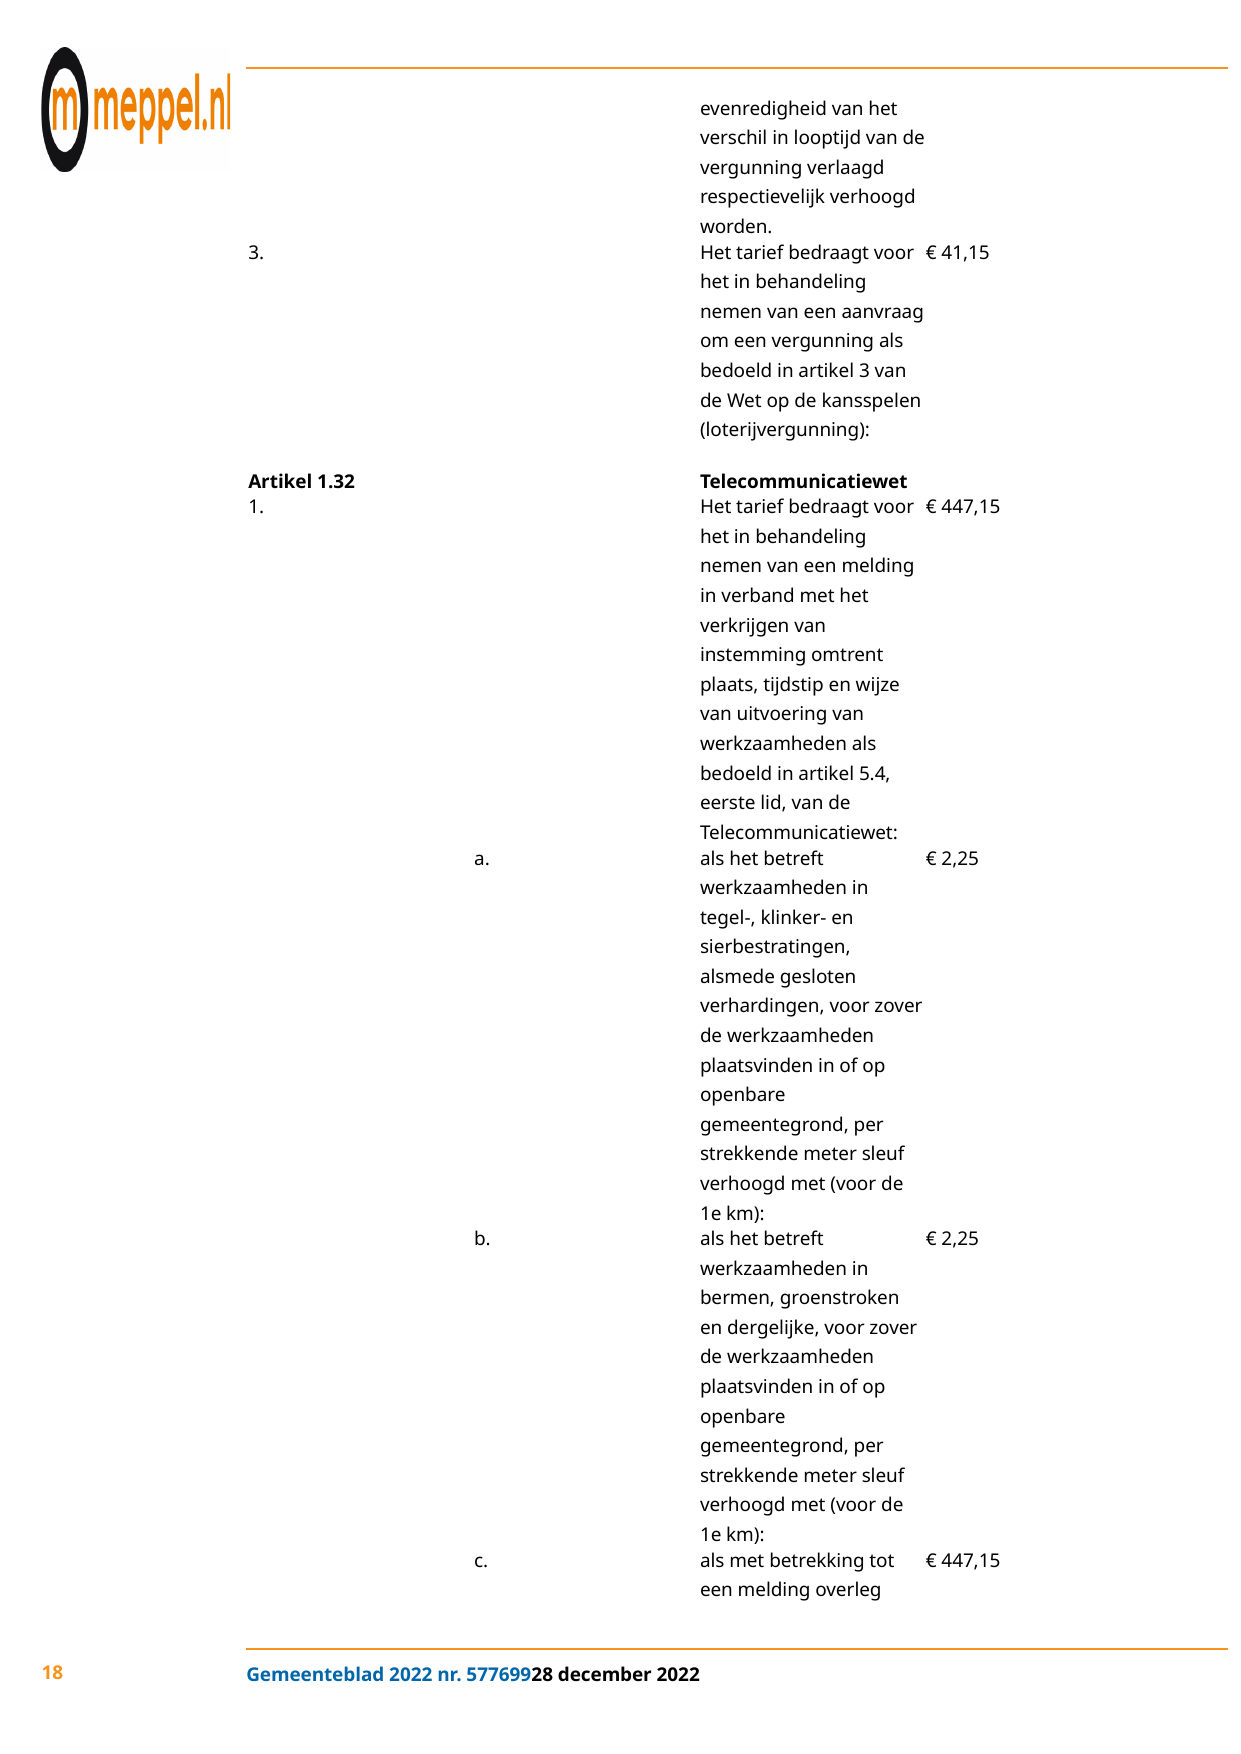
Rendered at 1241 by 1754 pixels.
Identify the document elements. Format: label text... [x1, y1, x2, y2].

table_cell Artikel 1.32 [248, 468, 474, 493]
table_cell [248, 845, 474, 1225]
table_cell [248, 1225, 474, 1547]
table_cell 1. [248, 494, 474, 845]
table_cell a. [474, 845, 700, 1225]
table_cell € 2,25 [926, 845, 1152, 1225]
picture [41, 47, 231, 172]
table_cell [926, 95, 1152, 239]
table_cell [474, 468, 700, 493]
table_cell [700, 442, 926, 468]
table_cell [474, 494, 700, 845]
table_cell € 2,25 [926, 1225, 1152, 1547]
table_cell Telecommunicatiewet [700, 468, 926, 493]
table_cell € 41,15 [926, 239, 1152, 442]
table_cell als het betreft werkzaamheden in tegel-, klinker- en sierbestratingen, alsmede gesloten verhardingen, voor zover de werkzaamheden plaatsvinden in of op openbare gemeentegrond, per strekkende meter sleuf verhoogd met (voor de 1e km): [700, 845, 926, 1225]
table_cell [474, 239, 700, 442]
table_cell [474, 95, 700, 239]
table_cell Het tarief bedraagt voor het in behandeling nemen van een aanvraag om een vergunning als bedoeld in artikel 3 van de Wet op de kansspelen (loterijvergunning): [700, 239, 926, 442]
table_cell Het tarief bedraagt voor het in behandeling nemen van een melding in verband met het verkrijgen van instemming omtrent plaats, tijdstip en wijze van uitvoering van werkzaamheden als bedoeld in artikel 5.4, eerste lid, van de Telecommunicatiewet: [700, 494, 926, 845]
table_cell c. [474, 1547, 700, 1602]
table_cell [926, 468, 1152, 493]
table_cell evenredigheid van het verschil in looptijd van de vergunning verlaagd respectievelijk verhoogd worden. [700, 95, 926, 239]
table_cell [474, 442, 700, 468]
table_cell als met betrekking tot een melding overleg [700, 1547, 926, 1602]
table_cell [248, 1547, 474, 1602]
table_cell € 447,15 [926, 494, 1152, 845]
table_cell als het betreft werkzaamheden in bermen, groenstroken en dergelijke, voor zover de werkzaamheden plaatsvinden in of op openbare gemeentegrond, per strekkende meter sleuf verhoogd met (voor de 1e km): [700, 1225, 926, 1547]
table_cell 3. [248, 239, 474, 442]
table_cell € 447,15 [926, 1547, 1152, 1602]
table_cell b. [474, 1225, 700, 1547]
table_cell [248, 442, 474, 468]
table_cell [926, 442, 1152, 468]
table_cell [248, 95, 474, 239]
